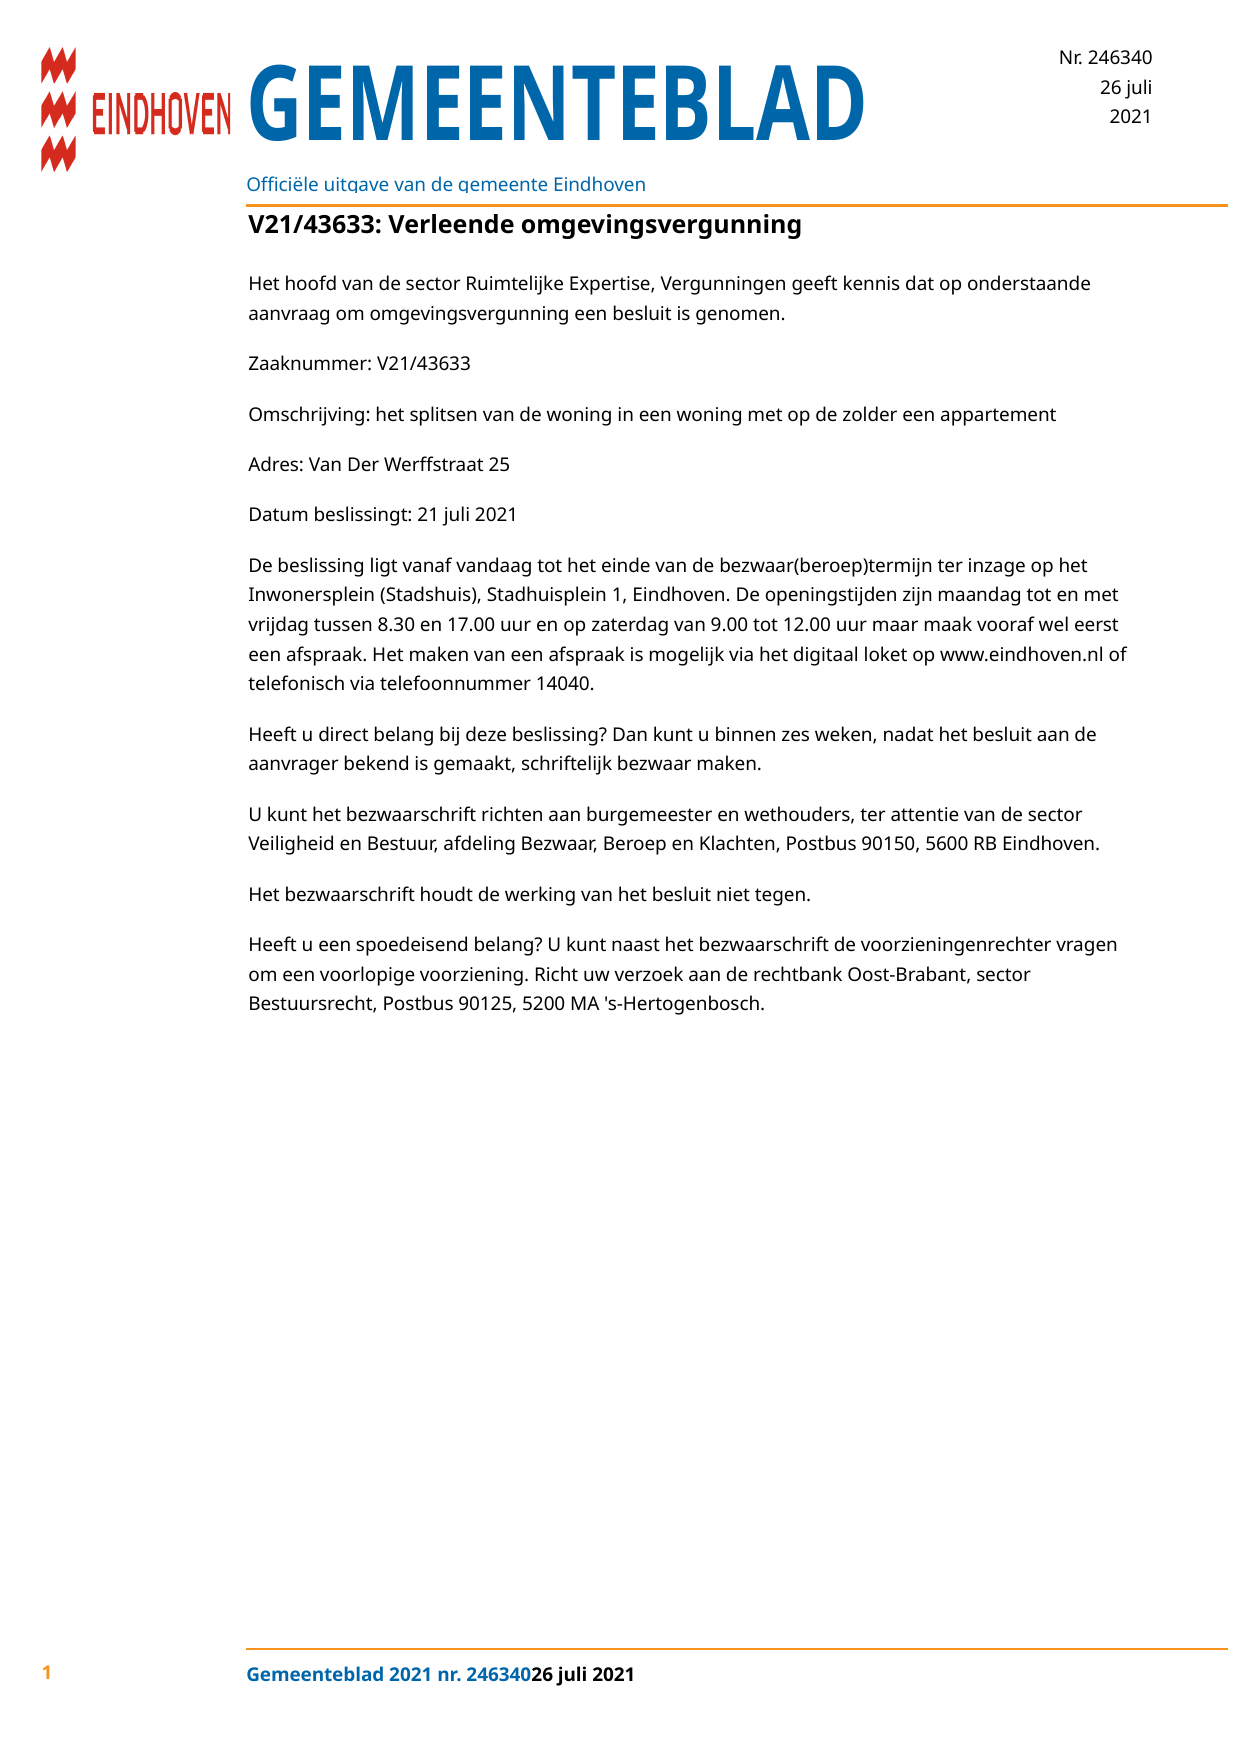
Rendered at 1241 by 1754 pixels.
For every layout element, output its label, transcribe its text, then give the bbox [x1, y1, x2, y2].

text Heeft u direct belang bij deze beslissing? Dan kunt u binnen zes weken, nadat het besluit aan de aanvrager bekend is gemaakt, schriftelijk bezwaar maken. [248, 721, 1152, 776]
text Zaaknummer: V21/43633 [248, 350, 1152, 376]
text Heeft u een spoedeisend belang? U kunt naast het bezwaarschrift de voorzieningenrechter vragen om een voorlopige voorziening. Richt uw verzoek aan de rechtbank Oost-Brabant, sector Bestuursrecht, Postbus 90125, 5200 MA 's-Hertogenbosch. [248, 931, 1152, 1016]
text Het hoofd van de sector Ruimtelijke Expertise, Vergunningen geeft kennis dat op onderstaande aanvraag om omgevingsvergunning een besluit is genomen. [248, 270, 1152, 326]
text Datum beslissingt: 21 juli 2021 [248, 502, 1152, 527]
text U kunt het bezwaarschrift richten aan burgemeester en wethouders, ter attentie van de sector Veiligheid en Bestuur, afdeling Bezwaar, Beroep en Klachten, Postbus 90150, 5600 RB Eindhoven. [248, 801, 1152, 856]
text Omschrijving: het splitsen van de woning in een woning met op de zolder een appartement [248, 401, 1152, 426]
text Het bezwaarschrift houdt de werking van het besluit niet tegen. [248, 881, 1152, 906]
picture [41, 47, 231, 172]
text De beslissing ligt vanaf vandaag tot het einde van de bezwaar(beroep)termijn ter inzage op het Inwonersplein (Stadshuis), Stadhuisplein 1, Eindhoven. De openingstijden zijn maandag tot en met vrijdag tussen 8.30 en 17.00 uur en op zaterdag van 9.00 tot 12.00 uur maar maak vooraf wel eerst een afspraak. Het maken van een afspraak is mogelijk via het digitaal loket op www.eindhoven.nl of telefonisch via telefoonnummer 14040. [248, 552, 1152, 696]
text V21/43633: Verleende omgevingsvergunning [248, 207, 1152, 241]
text Adres: Van Der Werffstraat 25 [248, 451, 1152, 477]
